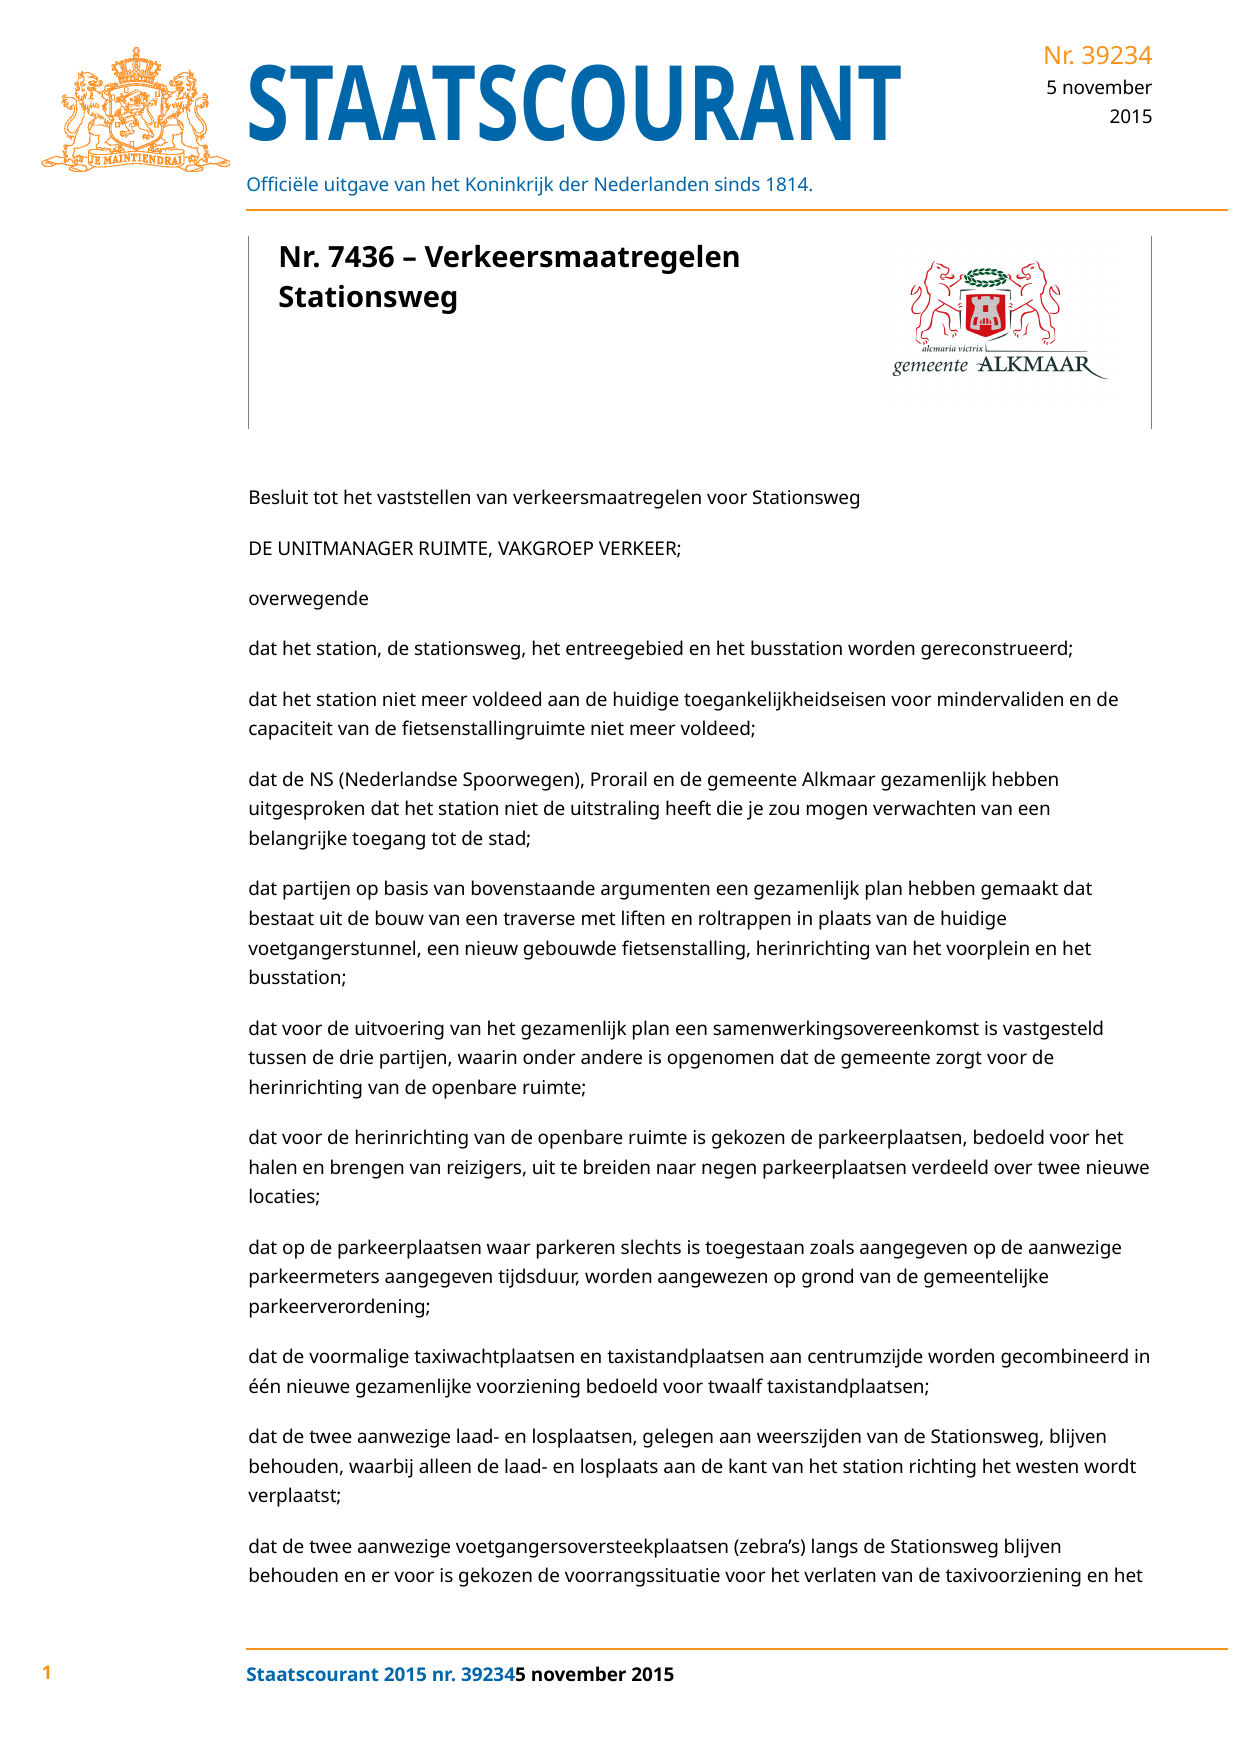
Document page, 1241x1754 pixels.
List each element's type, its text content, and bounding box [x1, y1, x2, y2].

text overwegende [248, 585, 1152, 611]
picture [41, 47, 231, 172]
text Besluit tot het vaststellen van verkeersmaatregelen voor Stationsweg [248, 484, 1152, 510]
text dat de twee aanwezige voetgangersoversteekplaatsen (zebra’s) langs de Stationsweg blijven behouden en er voor is gekozen de voorrangssituatie voor het verlaten van de taxivoorziening en het [248, 1533, 1152, 1588]
text dat het station, de stationsweg, het entreegebied en het busstation worden gereconstrueerd; [248, 636, 1152, 661]
table_header [850, 236, 1151, 429]
text dat de voormalige taxiwachtplaatsen en taxistandplaatsen aan centrumzijde worden gecombineerd in één nieuwe gezamenlijke voorziening bedoeld voor twaalf taxistandplaatsen; [248, 1343, 1152, 1399]
text dat voor de uitvoering van het gezamenlijk plan een samenwerkingsovereenkomst is vastgesteld tussen de drie partijen, waarin onder andere is opgenomen dat de gemeente zorgt voor de herinrichting van de openbare ruimte; [248, 1015, 1152, 1099]
text DE UNITMANAGER RUIMTE, VAKGROEP VERKEER; [248, 535, 1152, 560]
text dat de twee aanwezige laad- en losplaatsen, gelegen aan weerszijden van de Stationsweg, blijven behouden, waarbij alleen de laad- en losplaats aan de kant van het station richting het westen wordt verplaatst; [248, 1423, 1152, 1508]
text dat voor de herinrichting van de openbare ruimte is gekozen de parkeerplaatsen, bedoeld voor het halen en brengen van reizigers, uit te breiden naar negen parkeerplaatsen verdeeld over twee nieuwe locaties; [248, 1124, 1152, 1209]
text dat op de parkeerplaatsen waar parkeren slechts is toegestaan zoals aangegeven op de aanwezige parkeermeters aangegeven tijdsduur, worden aangewezen op grond van de gemeentelijke parkeerverordening; [248, 1234, 1152, 1319]
text dat partijen op basis van bovenstaande argumenten een gezamenlijk plan hebben gemaakt dat bestaat uit de bouw van een traverse met liften en roltrappen in plaats van de huidige voetgangerstunnel, een nieuw gebouwde fietsenstalling, herinrichting van het voorplein en het busstation; [248, 876, 1152, 990]
table_header Nr. 7436 – Verkeersmaatregelen Stationsweg [249, 236, 850, 429]
text dat de NS (Nederlandse Spoorwegen), Prorail en de gemeente Alkmaar gezamenlijk hebben uitgesproken dat het station niet de uitstraling heeft die je zou mogen verwachten van een belangrijke toegang tot de stad; [248, 766, 1152, 851]
picture [882, 236, 1119, 404]
text dat het station niet meer voldeed aan de huidige toegankelijkheidseisen voor mindervaliden en de capaciteit van de fietsenstallingruimte niet meer voldeed; [248, 686, 1152, 741]
